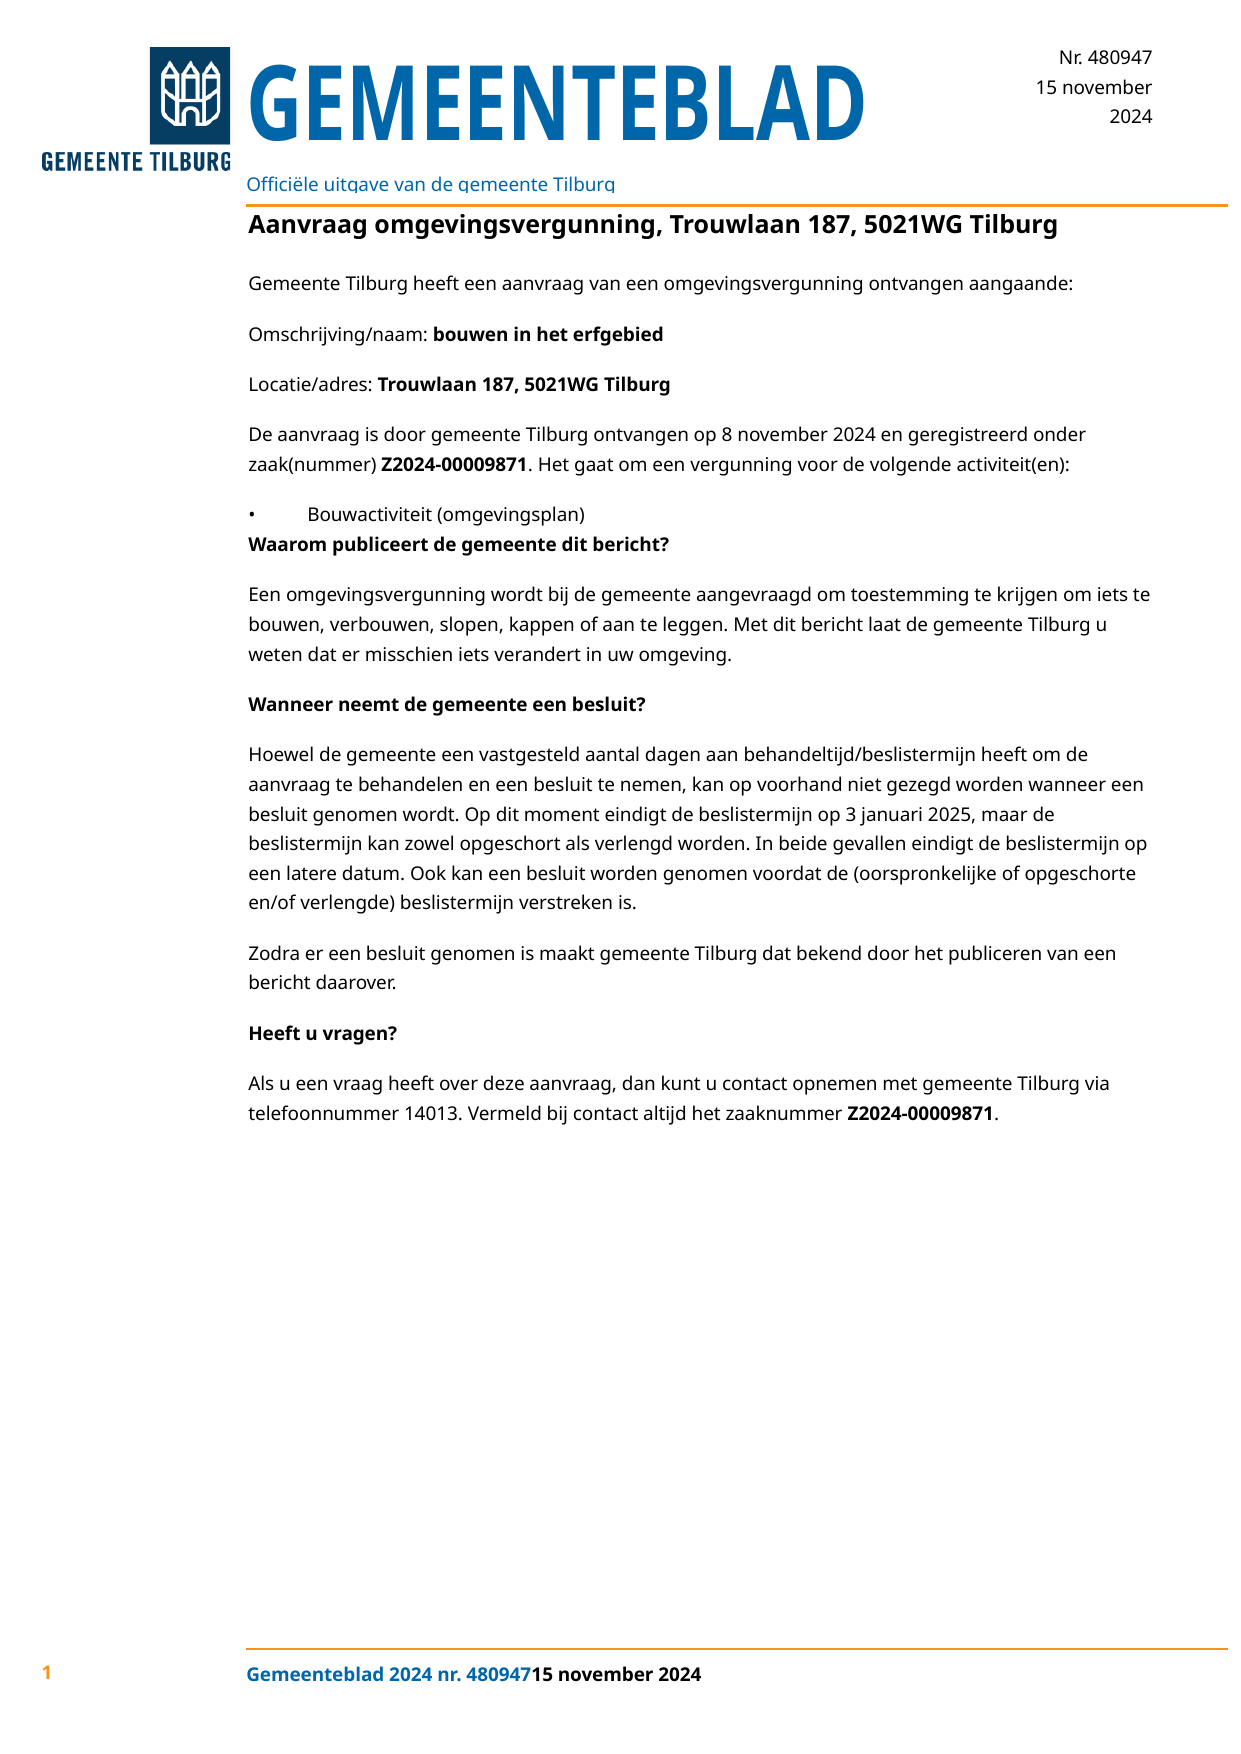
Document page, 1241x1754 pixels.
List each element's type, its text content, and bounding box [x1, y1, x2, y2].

text Gemeente Tilburg heeft een aanvraag van een omgevingsvergunning ontvangen aangaande: [248, 270, 1152, 296]
list Bouwactiviteit (omgevingsplan) [248, 502, 1152, 527]
text Zodra er een besluit genomen is maakt gemeente Tilburg dat bekend door het publiceren van een bericht daarover. [248, 940, 1152, 995]
picture [41, 47, 231, 172]
text Een omgevingsvergunning wordt bij de gemeente aangevraagd om toestemming te krijgen om iets te bouwen, verbouwen, slopen, kappen of aan te leggen. Met dit bericht laat de gemeente Tilburg u weten dat er misschien iets verandert in uw omgeving. [248, 582, 1152, 666]
text De aanvraag is door gemeente Tilburg ontvangen op 8 november 2024 en geregistreerd onder zaak(nummer) Z2024-00009871. Het gaat om een vergunning voor de volgende activiteit(en): [248, 422, 1152, 477]
text Als u een vraag heeft over deze aanvraag, dan kunt u contact opnemen met gemeente Tilburg via telefoonnummer 14013. Vermeld bij contact altijd het zaaknummer Z2024-00009871. [248, 1070, 1152, 1126]
text Wanneer neemt de gemeente een besluit? [248, 691, 1152, 717]
text Hoewel de gemeente een vastgesteld aantal dagen aan behandeltijd/beslistermijn heeft om de aanvraag te behandelen en een besluit te nemen, kan op voorhand niet gezegd worden wanneer een besluit genomen wordt. Op dit moment eindigt de beslistermijn op 3 januari 2025, maar de beslistermijn kan zowel opgeschort als verlengd worden. In beide gevallen eindigt de beslistermijn op een latere datum. Ook kan een besluit worden genomen voordat de (oorspronkelijke of opgeschorte en/of verlengde) beslistermijn verstreken is. [248, 742, 1152, 915]
text Omschrijving/naam: bouwen in het erfgebied [248, 321, 1152, 346]
text Heeft u vragen? [248, 1020, 1152, 1046]
text Aanvraag omgevingsvergunning, Trouwlaan 187, 5021WG Tilburg [248, 207, 1152, 241]
text Waarom publiceert de gemeente dit bericht? [248, 531, 1152, 557]
text Locatie/adres: Trouwlaan 187, 5021WG Tilburg [248, 371, 1152, 397]
